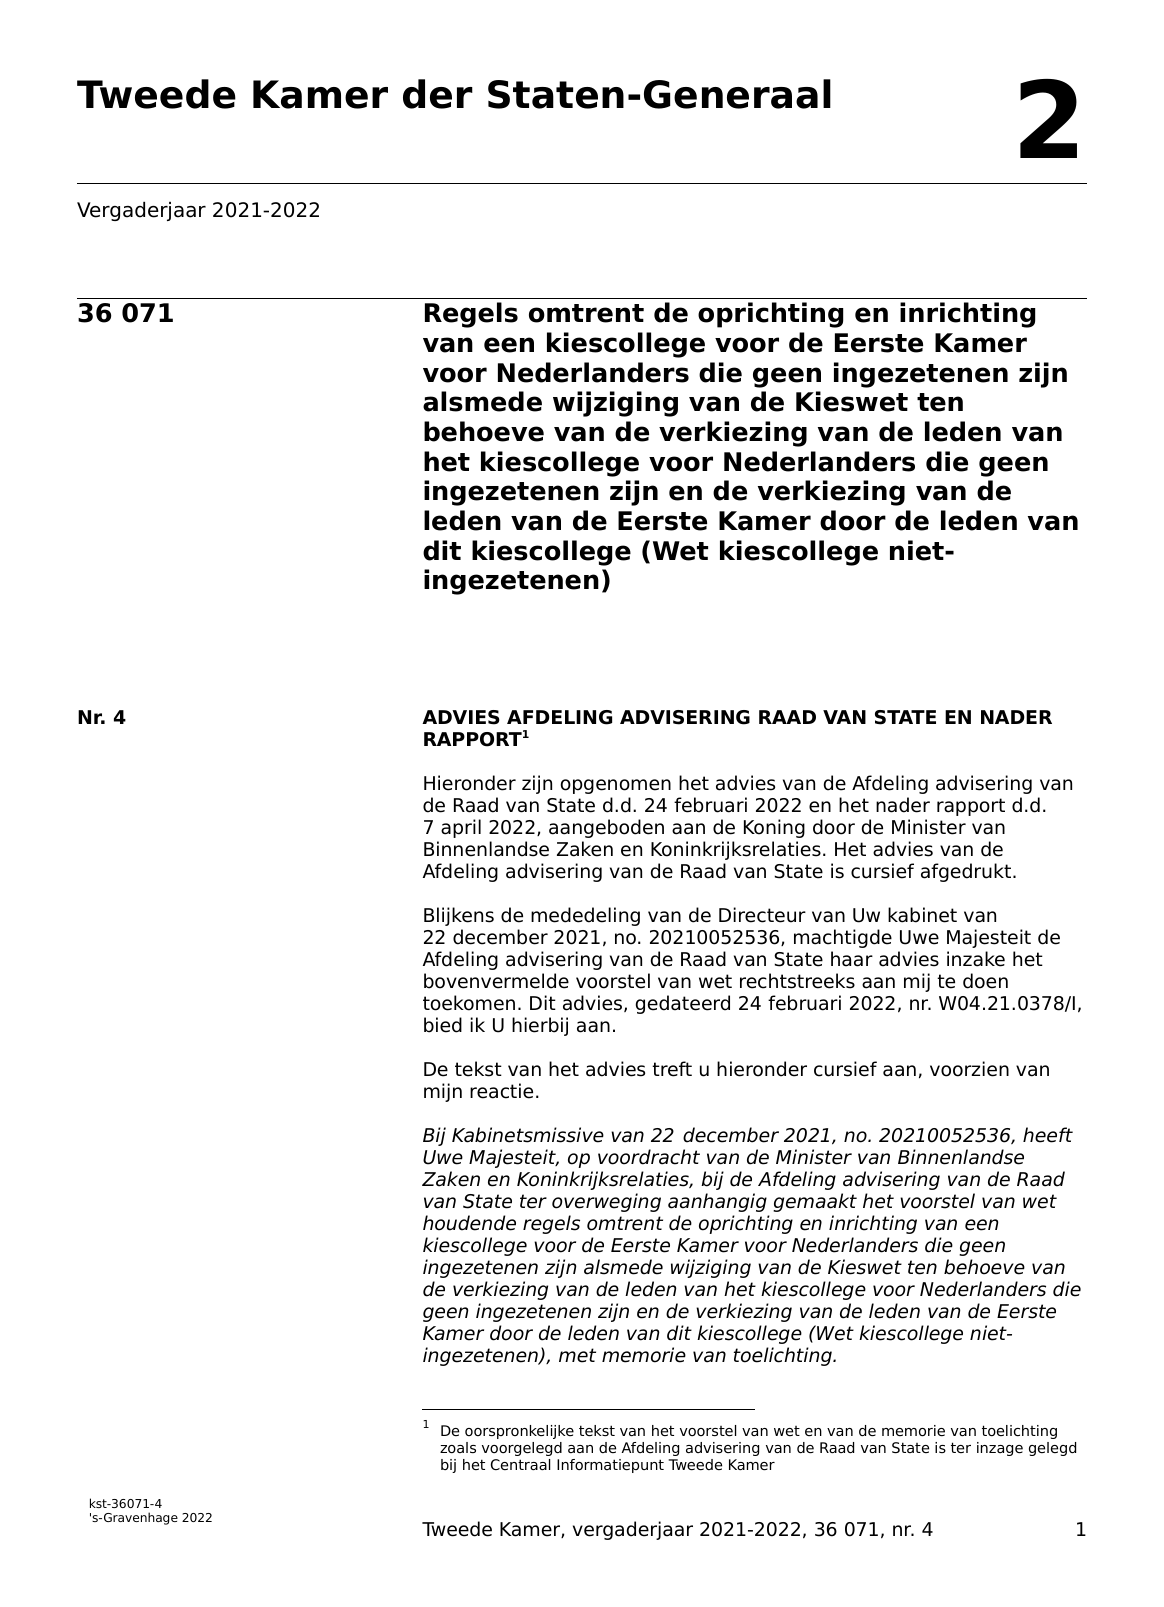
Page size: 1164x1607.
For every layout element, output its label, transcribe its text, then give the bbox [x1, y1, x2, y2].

table_header Tweede Kamer der Staten-Generaal [77, 59, 886, 183]
table_cell Vergaderjaar 2021-2022 [77, 184, 1087, 298]
text De tekst van het advies treft u hieronder cursief aan, voorzien van mijn reactie. [422, 1059, 1087, 1103]
table_header 2 [886, 59, 1087, 183]
subtitle Nr. 4 ADVIES AFDELING ADVISERING RAAD VAN STATE EN NADER RAPPORT [77, 707, 1087, 751]
text 's-Gravenhage 2022 [88, 1511, 323, 1525]
text kst-36071-4 [88, 1497, 323, 1511]
subtitle 36 071 Regels omtrent de oprichting en inrichting van een kiescollege voor de Eerste Kamer voor Nederlanders die geen ingezetenen zijn alsmede wijziging van de Kieswet ten behoeve van de verkiezing van de leden van het kiescollege voor Nederlanders die geen ingezetenen zijn en de verkiezing van de leden van de Eerste Kamer door de leden van dit kiescollege (Wet kiescollege niet-ingezetenen) [77, 299, 1087, 596]
text Blijkens de mededeling van de Directeur van Uw kabinet van 22 december 2021, no. 20210052536, machtigde Uwe Majesteit de Afdeling advisering van de Raad van State haar advies inzake het bovenvermelde voorstel van wet rechtstreeks aan mij te doen toekomen. Dit advies, gedateerd 24 februari 2022, nr. W04.21.0378/I, bied ik U hierbij aan. [422, 905, 1087, 1037]
text De oorspronkelijke tekst van het voorstel van wet en van de memorie van toelichting zoals voorgelegd aan de Afdeling advisering van de Raad van State is ter inzage gelegd bij het Centraal Informatiepunt Tweede Kamer [422, 1418, 1087, 1474]
text Bij Kabinetsmissive van 22 december 2021, no. 20210052536, heeft Uwe Majesteit, op voordracht van de Minister van Binnenlandse Zaken en Koninkrijksrelaties, bij de Afdeling advisering van de Raad van State ter overweging aanhangig gemaakt het voorstel van wet houdende regels omtrent de oprichting en inrichting van een kiescollege voor de Eerste Kamer voor Nederlanders die geen ingezetenen zijn alsmede wijziging van de Kieswet ten behoeve van de verkiezing van de leden van het kiescollege voor Nederlanders die geen ingezetenen zijn en de verkiezing van de leden van de Eerste Kamer door de leden van dit kiescollege (Wet kiescollege niet-ingezetenen), met memorie van toelichting. [422, 1125, 1087, 1367]
text Hieronder zijn opgenomen het advies van de Afdeling advisering van de Raad van State d.d. 24 februari 2022 en het nader rapport d.d. 7 april 2022, aangeboden aan de Koning door de Minister van Binnenlandse Zaken en Koninkrijksrelaties. Het advies van de Afdeling advisering van de Raad van State is cursief afgedrukt. [422, 773, 1087, 883]
